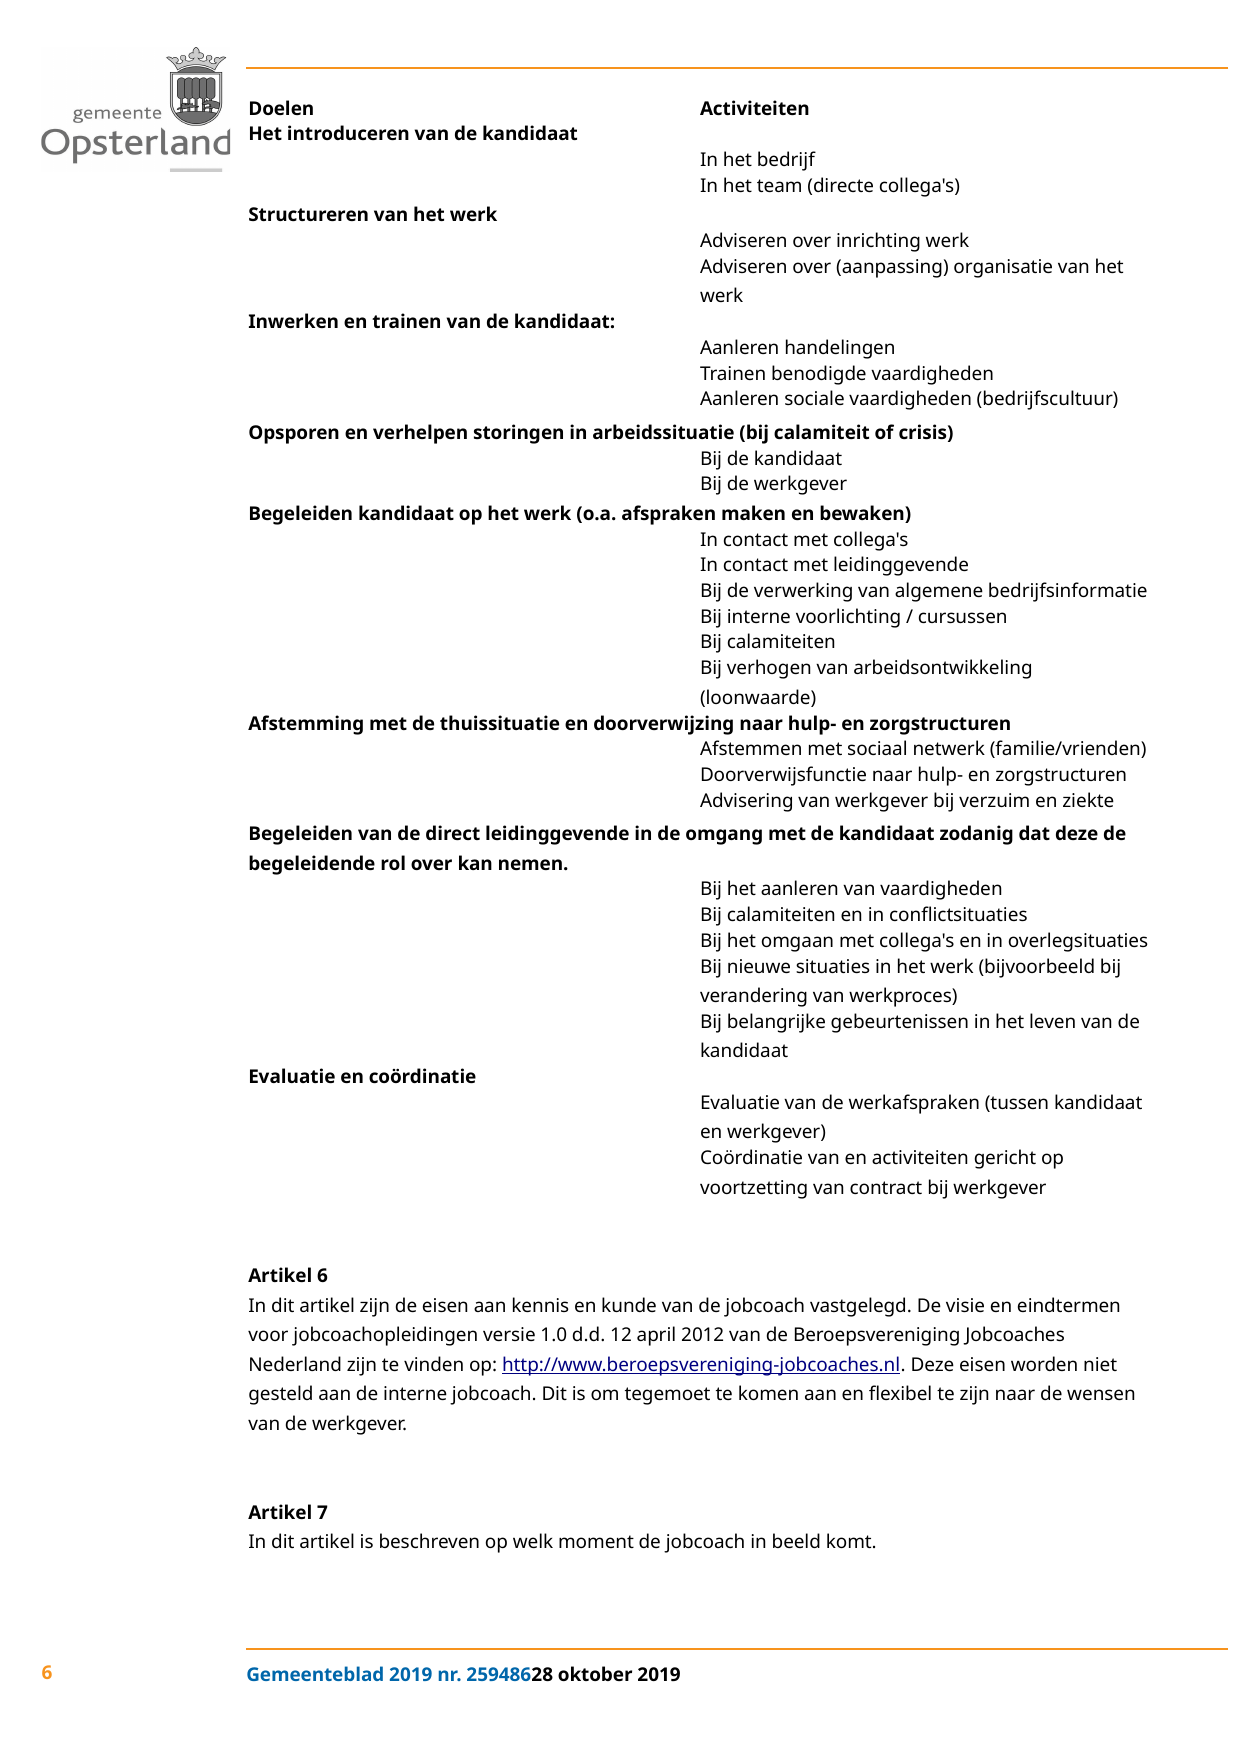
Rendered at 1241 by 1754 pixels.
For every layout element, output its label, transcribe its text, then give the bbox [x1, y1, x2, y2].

table_cell Inwerken en trainen van de kandidaat: [248, 308, 1152, 334]
table_cell [248, 227, 700, 308]
table_cell In het team (directe collega's) [700, 172, 1152, 202]
table_header Activiteiten [700, 95, 1152, 121]
table_cell [248, 876, 700, 1063]
table_cell Aanleren sociale vaardigheden (bedrijfscultuur) [700, 386, 1152, 419]
table_cell Bij calamiteiten en in conflictsituaties [700, 901, 1152, 927]
table_cell Advisering van werkgever bij verzuim en ziekte [700, 787, 1152, 820]
table_cell [248, 1089, 700, 1200]
table_cell In contact met leidinggevende [700, 551, 1152, 577]
table_cell Begeleiden kandidaat op het werk (o.a. afspraken maken en bewaken) [248, 500, 1152, 526]
table_cell Bij nieuwe situaties in het werk (bijvoorbeeld bij verandering van werkproces) [700, 953, 1152, 1008]
table_cell [248, 526, 700, 710]
table_cell Bij belangrijke gebeurtenissen in het leven van de kandidaat [700, 1008, 1152, 1063]
table_cell Evaluatie van de werkafspraken (tussen kandidaat en werkgever) [700, 1089, 1152, 1144]
table_cell Evaluatie en coördinatie [248, 1064, 1152, 1089]
table_cell Opsporen en verhelpen storingen in arbeidssituatie (bij calamiteit of crisis) [248, 419, 1152, 445]
table_cell Adviseren over (aanpassing) organisatie van het werk [700, 253, 1152, 308]
picture [41, 47, 231, 172]
table_cell [248, 334, 700, 419]
table_cell Structureren van het werk [248, 202, 1152, 227]
table_cell In contact met collega's [700, 526, 1152, 551]
table_cell Adviseren over inrichting werk [700, 227, 1152, 253]
table_cell Coördinatie van en activiteiten gericht op voortzetting van contract bij werkgever [700, 1145, 1152, 1200]
table_cell Bij het aanleren van vaardigheden [700, 876, 1152, 901]
table_cell Bij calamiteiten [700, 629, 1152, 654]
table_cell [248, 146, 700, 202]
table_cell In het bedrijf [700, 146, 1152, 172]
text Artikel 7 [248, 1499, 1152, 1524]
table_cell [248, 735, 700, 820]
table_cell [248, 445, 700, 500]
text In dit artikel is beschreven op welk moment de jobcoach in beeld komt. [248, 1528, 1152, 1554]
table_cell Bij interne voorlichting / cursussen [700, 603, 1152, 629]
table_cell Afstemmen met sociaal netwerk (familie/vrienden) [700, 735, 1152, 761]
table_header Doelen [248, 95, 700, 121]
table_cell Trainen benodigde vaardigheden [700, 360, 1152, 386]
table_cell Begeleiden van de direct leidinggevende in de omgang met de kandidaat zodanig dat deze de begeleidende rol over kan nemen. [248, 820, 1152, 876]
table_cell Aanleren handelingen [700, 334, 1152, 360]
table_cell Afstemming met de thuissituatie en doorverwijzing naar hulp- en zorgstructuren [248, 710, 1152, 735]
table_cell Bij verhogen van arbeidsontwikkeling (loonwaarde) [700, 654, 1152, 710]
table_cell Bij de werkgever [700, 470, 1152, 500]
text In dit artikel zijn de eisen aan kennis en kunde van de jobcoach vastgelegd. De visie en eindtermen voor jobcoachopleidingen versie 1.0 d.d. 12 april 2012 van de Beroepsvereniging Jobcoaches Nederland zijn te vinden op: http://www.beroepsvereniging-jobcoaches.nl. Deze eisen worden niet gesteld aan de interne jobcoach. Dit is om tegemoet te komen aan en flexibel te zijn naar de wensen van de werkgever. [248, 1292, 1152, 1436]
table_cell Bij het omgaan met collega's en in overlegsituaties [700, 927, 1152, 953]
table_cell Bij de kandidaat [700, 445, 1152, 470]
table_cell Doorverwijsfunctie naar hulp- en zorgstructuren [700, 761, 1152, 787]
text Artikel 6 [248, 1262, 1152, 1288]
table_cell Het introduceren van de kandidaat [248, 121, 1152, 146]
table_cell Bij de verwerking van algemene bedrijfsinformatie [700, 577, 1152, 603]
